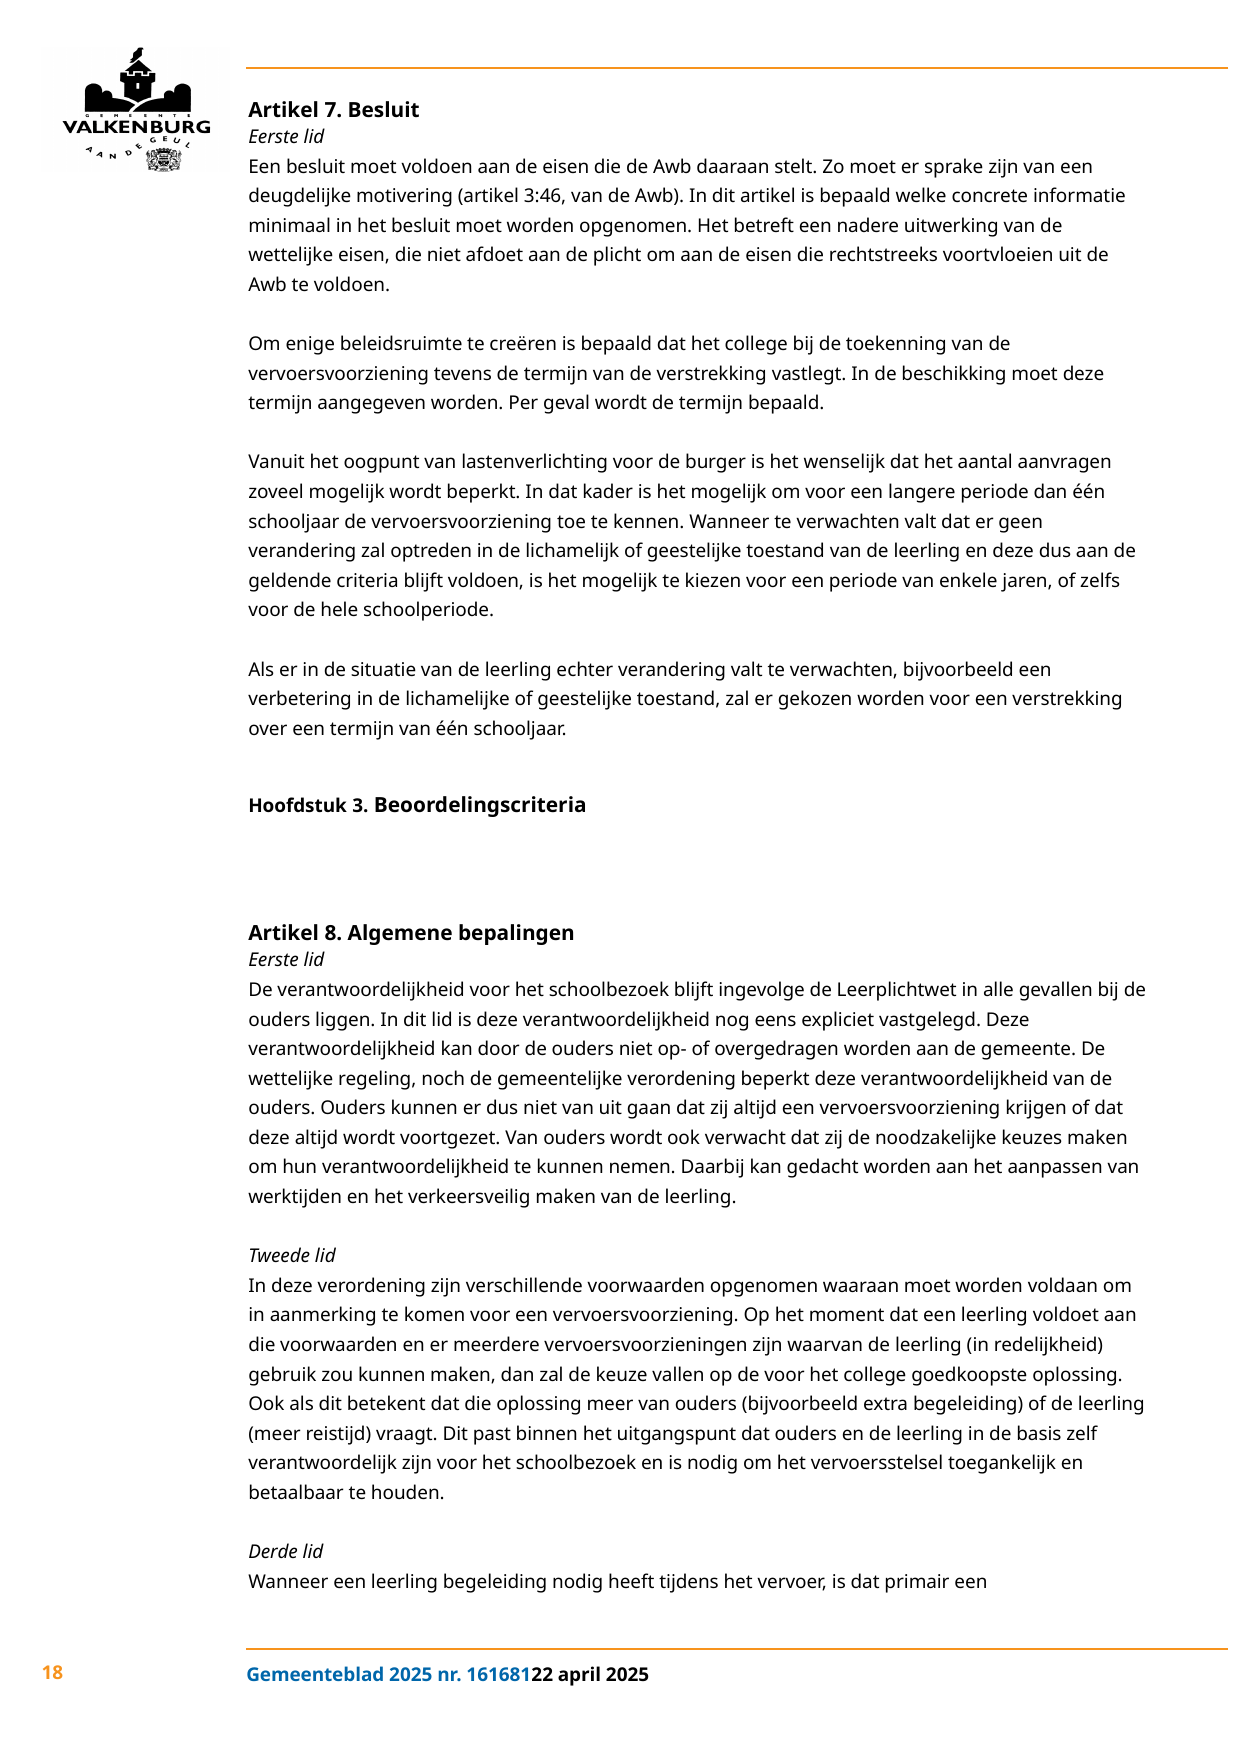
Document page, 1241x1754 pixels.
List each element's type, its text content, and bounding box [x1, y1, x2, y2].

text Eerste lid [248, 123, 1152, 149]
text Een besluit moet voldoen aan de eisen die de Awb daaraan stelt. Zo moet er sprake zijn van een deugdelijke motivering (artikel 3:46, van de Awb). In dit artikel is bepaald welke concrete informatie minimaal in het besluit moet worden opgenomen. Het betreft een nadere uitwerking van de wettelijke eisen, die niet afdoet aan de plicht om aan de eisen die rechtstreeks voortvloeien uit de Awb te voldoen. [248, 153, 1152, 297]
text In deze verordening zijn verschillende voorwaarden opgenomen waaraan moet worden voldaan om in aanmerking te komen voor een vervoersvoorziening. Op het moment dat een leerling voldoet aan die voorwaarden en er meerdere vervoersvoorzieningen zijn waarvan de leerling (in redelijkheid) gebruik zou kunnen maken, dan zal de keuze vallen op de voor het college goedkoopste oplossing. Ook als dit betekent dat die oplossing meer van ouders (bijvoorbeeld extra begeleiding) of de leerling (meer reistijd) vraagt. Dit past binnen het uitgangspunt dat ouders en de leerling in de basis zelf verantwoordelijk zijn voor het schoolbezoek en is nodig om het vervoersstelsel toegankelijk en betaalbaar te houden. [248, 1272, 1152, 1505]
text Derde lid [248, 1538, 1152, 1564]
text Tweede lid [248, 1242, 1152, 1268]
text Vanuit het oogpunt van lastenverlichting voor de burger is het wenselijk dat het aantal aanvragen zoveel mogelijk wordt beperkt. In dat kader is het mogelijk om voor een langere periode dan één schooljaar de vervoersvoorziening toe te kennen. Wanneer te verwachten valt dat er geen verandering zal optreden in de lichamelijk of geestelijke toestand van de leerling en deze dus aan de geldende criteria blijft voldoen, is het mogelijk te kiezen voor een periode van enkele jaren, of zelfs voor de hele schoolperiode. [248, 449, 1152, 622]
text Als er in de situatie van de leerling echter verandering valt te verwachten, bijvoorbeeld een verbetering in de lichamelijke of geestelijke toestand, zal er gekozen worden voor een verstrekking over een termijn van één schooljaar. [248, 656, 1152, 741]
text Hoofdstuk 3. Beoordelingscriteria [248, 790, 1152, 818]
text Artikel 8. Algemene bepalingen [248, 918, 1152, 947]
picture [41, 47, 231, 172]
text De verantwoordelijkheid voor het schoolbezoek blijft ingevolge de Leerplichtwet in alle gevallen bij de ouders liggen. In dit lid is deze verantwoordelijkheid nog eens expliciet vastgelegd. Deze verantwoordelijkheid kan door de ouders niet op- of overgedragen worden aan de gemeente. De wettelijke regeling, noch de gemeentelijke verordening beperkt deze verantwoordelijkheid van de ouders. Ouders kunnen er dus niet van uit gaan dat zij altijd een vervoersvoorziening krijgen of dat deze altijd wordt voortgezet. Van ouders wordt ook verwacht dat zij de noodzakelijke keuzes maken om hun verantwoordelijkheid te kunnen nemen. Daarbij kan gedacht worden aan het aanpassen van werktijden en het verkeersveilig maken van de leerling. [248, 976, 1152, 1209]
text Wanneer een leerling begeleiding nodig heeft tijdens het vervoer, is dat primair een [248, 1568, 1152, 1594]
text Eerste lid [248, 947, 1152, 972]
text Om enige beleidsruimte te creëren is bepaald dat het college bij de toekenning van de vervoersvoorziening tevens de termijn van de verstrekking vastlegt. In de beschikking moet deze termijn aangegeven worden. Per geval wordt de termijn bepaald. [248, 330, 1152, 415]
text Artikel 7. Besluit [248, 95, 1152, 123]
